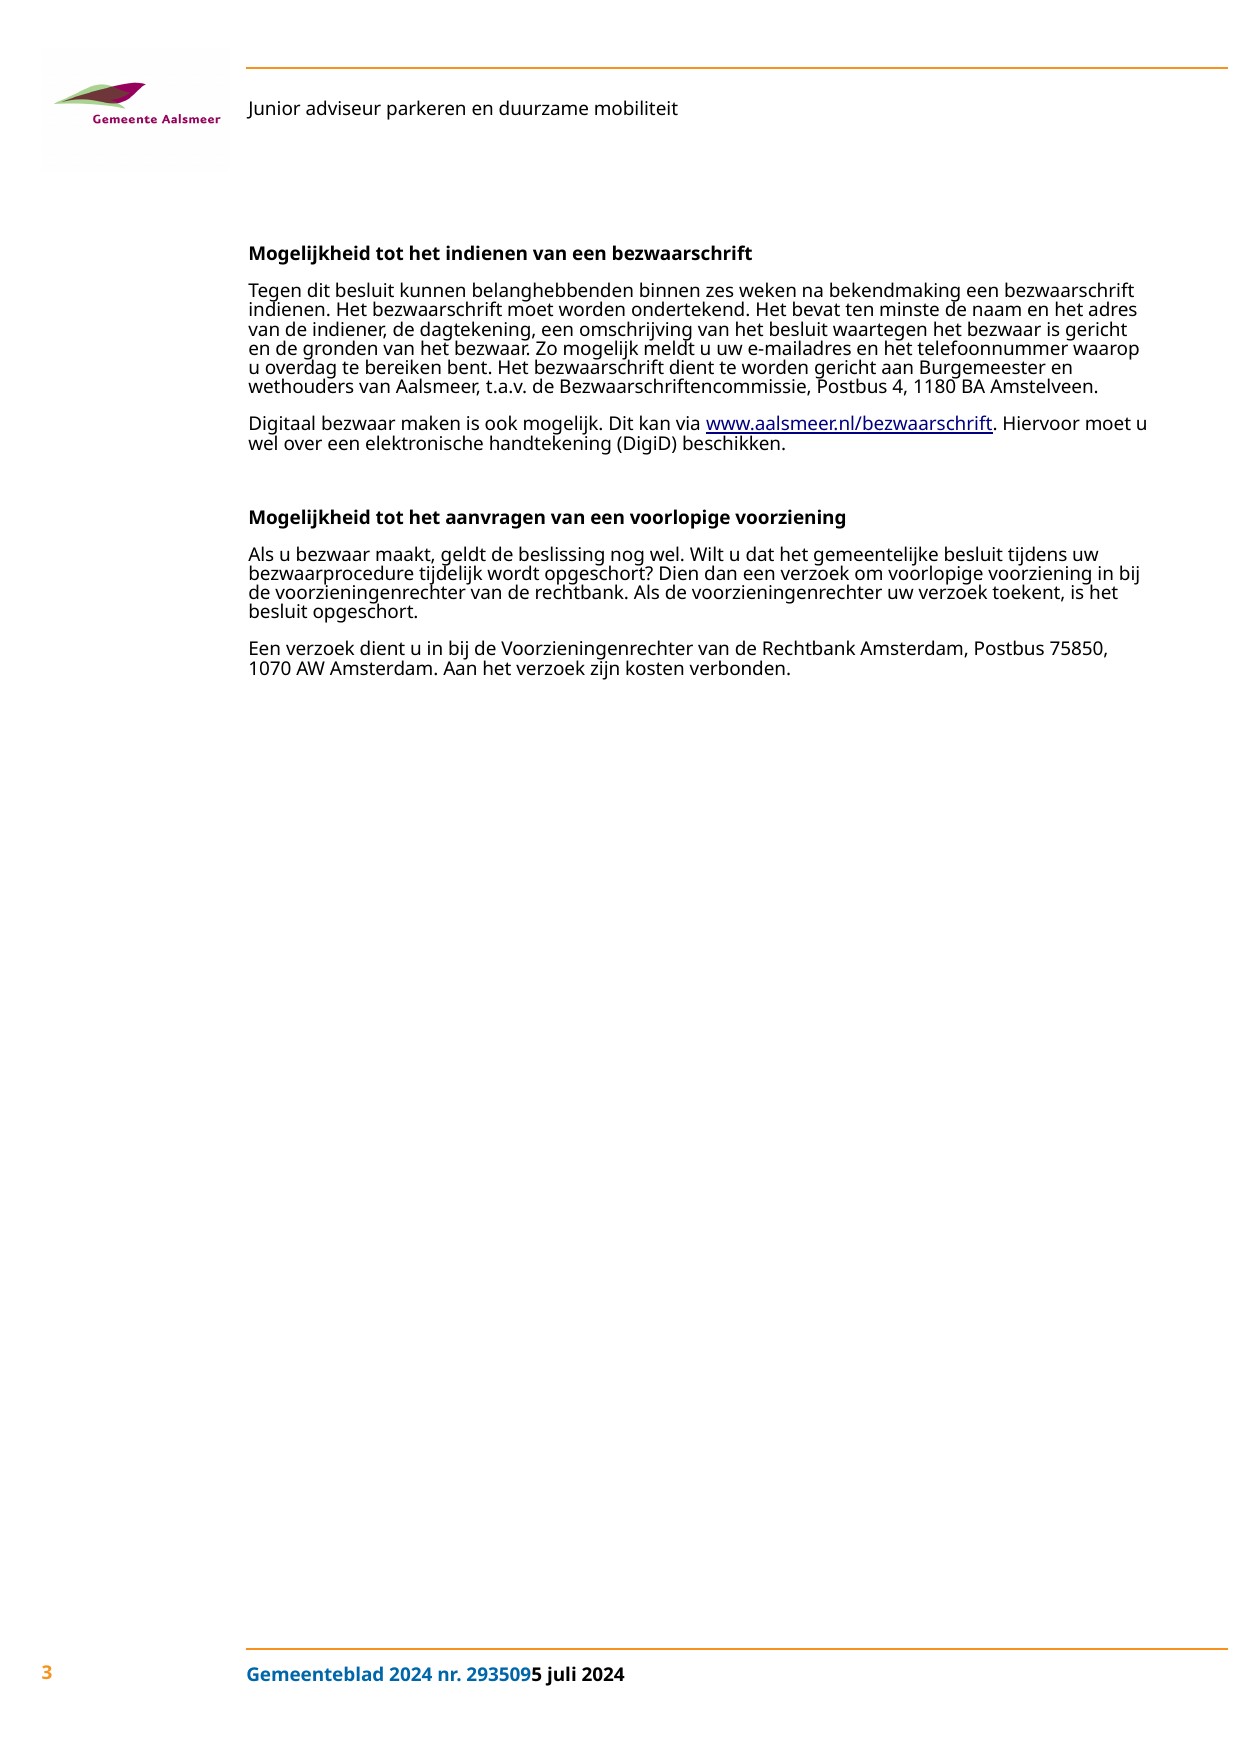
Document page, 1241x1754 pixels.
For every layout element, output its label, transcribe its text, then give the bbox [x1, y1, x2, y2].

text Junior adviseur parkeren en duurzame mobiliteit [248, 95, 1152, 121]
text Tegen dit besluit kunnen belanghebbenden binnen zes weken na bekendmaking een bezwaarschrift indienen. Het bezwaarschrift moet worden ondertekend. Het bevat ten minste de naam en het adres van de indiener, de dagtekening, een omschrijving van het besluit waartegen het bezwaar is gericht en de gronden van het bezwaar. Zo mogelijk meldt u uw e-mailadres en het telefoonnummer waarop u overdag te bereiken bent. Het bezwaarschrift dient te worden gericht aan Burgemeester en wethouders van Aalsmeer, t.a.v. de Bezwaarschriftencommissie, Postbus 4, 1180 BA Amstelveen. [248, 282, 1152, 398]
picture [41, 47, 231, 172]
text Als u bezwaar maakt, geldt de beslissing nog wel. Wilt u dat het gemeentelijke besluit tijdens uw bezwaarprocedure tijdelijk wordt opgeschort? Dien dan een verzoek om voorlopige voorziening in bij de voorzieningenrechter van de rechtbank. Als de voorzieningenrechter uw verzoek toekent, is het besluit opgeschort. [248, 546, 1152, 623]
text Mogelijkheid tot het aanvragen van een voorlopige voorziening [248, 509, 1152, 528]
text Mogelijkheid tot het indienen van een bezwaarschrift [248, 245, 1152, 264]
text Een verzoek dient u in bij de Voorzieningenrechter van de Rechtbank Amsterdam, Postbus 75850, 1070 AW Amsterdam. Aan het verzoek zijn kosten verbonden. [248, 640, 1152, 679]
text Digitaal bezwaar maken is ook mogelijk. Dit kan via www.aalsmeer.nl/bezwaarschrift. Hiervoor moet u wel over een elektronische handtekening (DigiD) beschikken. [248, 415, 1152, 454]
